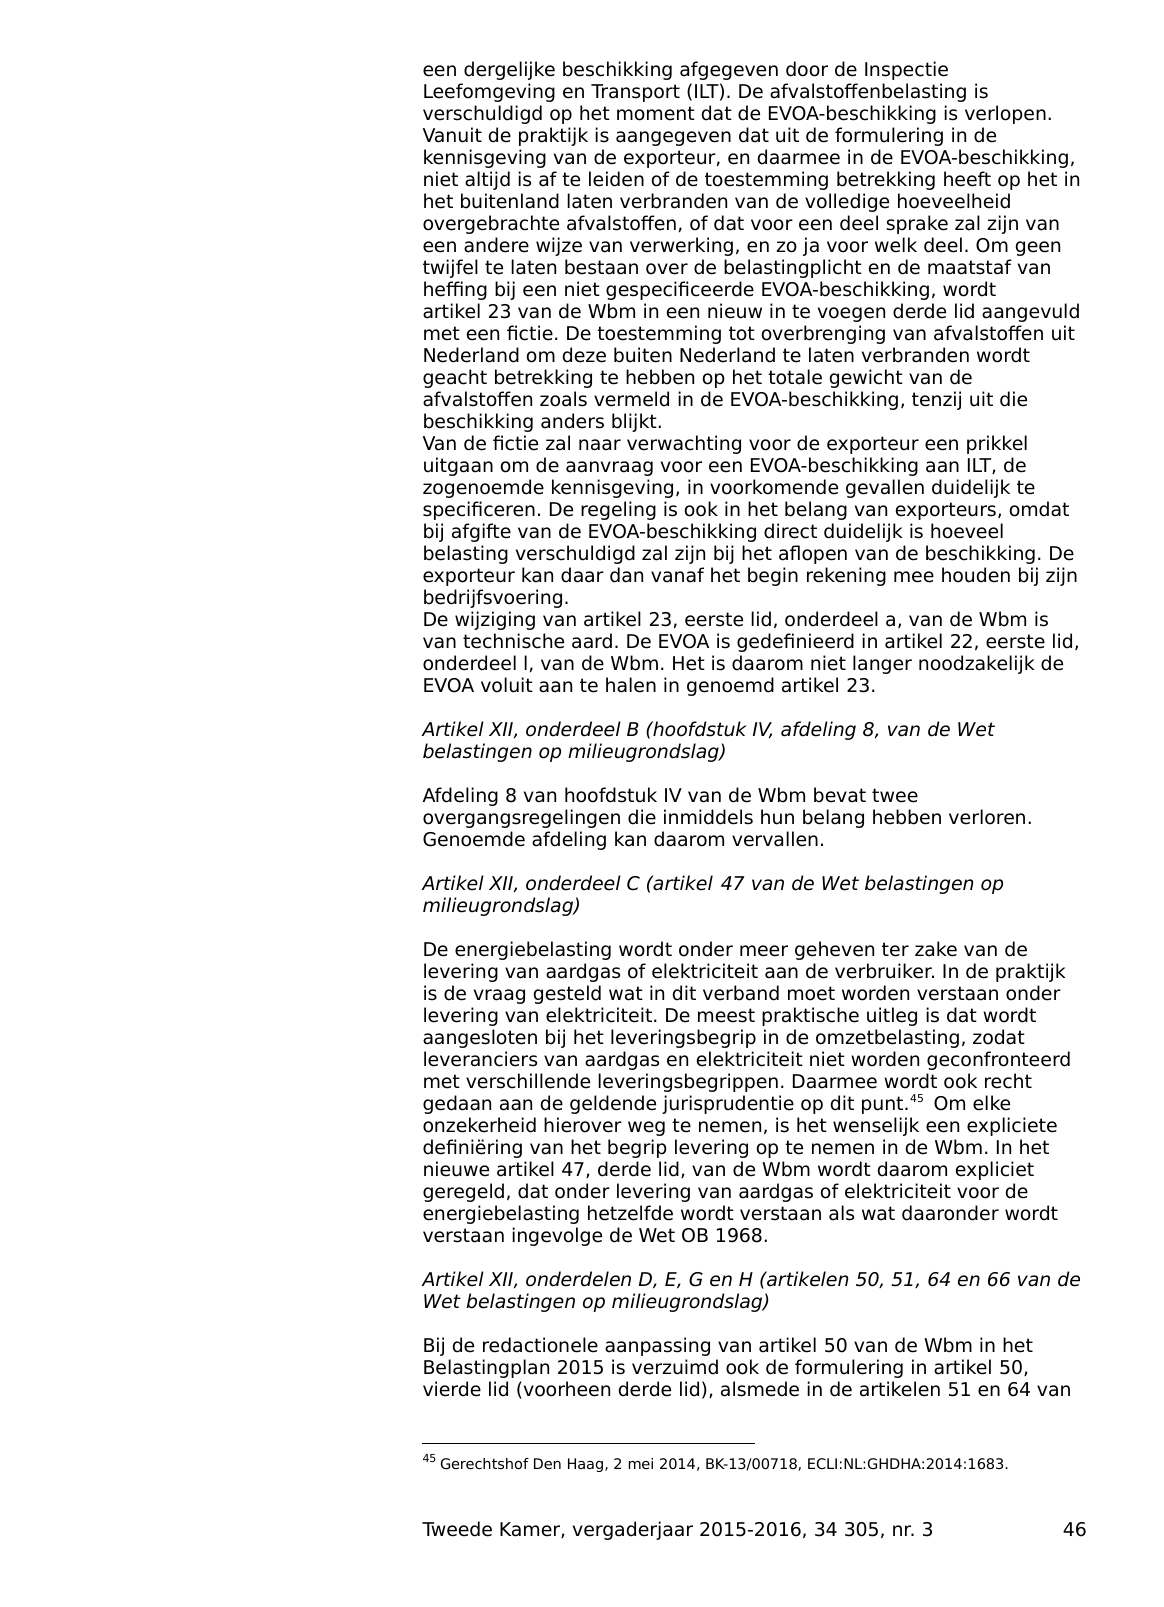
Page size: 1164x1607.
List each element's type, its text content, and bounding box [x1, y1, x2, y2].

text De energiebelasting wordt onder meer geheven ter zake van de levering van aardgas of elektriciteit aan de verbruiker. In de praktijk is de vraag gesteld wat in dit verband moet worden verstaan onder levering van elektriciteit. De meest praktische uitleg is dat wordt aangesloten bij het leveringsbegrip in de omzetbelasting, zodat leveranciers van aardgas en elektriciteit niet worden geconfronteerd met verschillende leveringsbegrippen. Daarmee wordt ook recht gedaan aan de geldende jurisprudentie op dit punt. Om elke onzekerheid hierover weg te nemen, is het wenselijk een expliciete definiëring van het begrip levering op te nemen in de Wbm. In het nieuwe artikel 47, derde lid, van de Wbm wordt daarom expliciet geregeld, dat onder levering van aardgas of elektriciteit voor de energiebelasting hetzelfde wordt verstaan als wat daaronder wordt verstaan ingevolge de Wet OB 1968. [422, 939, 1087, 1247]
text Vanuit de praktijk is aangegeven dat uit de formulering in de kennisgeving van de exporteur, en daarmee in de EVOA-beschikking, niet altijd is af te leiden of de toestemming betrekking heeft op het in het buitenland laten verbranden van de volledige hoeveelheid overgebrachte afvalstoffen, of dat voor een deel sprake zal zijn van een andere wijze van verwerking, en zo ja voor welk deel. Om geen twijfel te laten bestaan over de belastingplicht en de maatstaf van heffing bij een niet gespecificeerde EVOA-beschikking, wordt artikel 23 van de Wbm in een nieuw in te voegen derde lid aangevuld met een fictie. De toestemming tot overbrenging van afvalstoffen uit Nederland om deze buiten Nederland te laten verbranden wordt geacht betrekking te hebben op het totale gewicht van de afvalstoffen zoals vermeld in de EVOA-beschikking, tenzij uit die beschikking anders blijkt. [422, 125, 1087, 433]
text Afdeling 8 van hoofdstuk IV van de Wbm bevat twee overgangsregelingen die inmiddels hun belang hebben verloren. Genoemde afdeling kan daarom vervallen. [422, 785, 1087, 851]
subtitle Artikel XII, onderdelen D, E, G en H (artikelen 50, 51, 64 en 66 van de Wet belastingen op milieugrondslag) [422, 1269, 1087, 1313]
text Van de fictie zal naar verwachting voor de exporteur een prikkel uitgaan om de aanvraag voor een EVOA-beschikking aan ILT, de zogenoemde kennisgeving, in voorkomende gevallen duidelijk te specificeren. De regeling is ook in het belang van exporteurs, omdat bij afgifte van de EVOA-beschikking direct duidelijk is hoeveel belasting verschuldigd zal zijn bij het aflopen van de beschikking. De exporteur kan daar dan vanaf het begin rekening mee houden bij zijn bedrijfsvoering. [422, 433, 1087, 608]
text een dergelijke beschikking afgegeven door de Inspectie Leefomgeving en Transport (ILT). De afvalstoffenbelasting is verschuldigd op het moment dat de EVOA-beschikking is verlopen. [422, 59, 1087, 125]
subtitle Artikel XII, onderdeel C (artikel 47 van de Wet belastingen op milieugrondslag) [422, 873, 1087, 917]
text Bij de redactionele aanpassing van artikel 50 van de Wbm in het Belastingplan 2015 is verzuimd ook de formulering in artikel 50, vierde lid (voorheen derde lid), alsmede in de artikelen 51 en 64 van [422, 1335, 1087, 1401]
text Gerechtshof Den Haag, 2 mei 2014, BK-13/00718, ECLI:NL:GHDHA:2014:1683. [422, 1452, 1087, 1474]
text De wijziging van artikel 23, eerste lid, onderdeel a, van de Wbm is van technische aard. De EVOA is gedefinieerd in artikel 22, eerste lid, onderdeel l, van de Wbm. Het is daarom niet langer noodzakelijk de EVOA voluit aan te halen in genoemd artikel 23. [422, 608, 1087, 696]
subtitle Artikel XII, onderdeel B (hoofdstuk IV, afdeling 8, van de Wet belastingen op milieugrondslag) [422, 719, 1087, 763]
